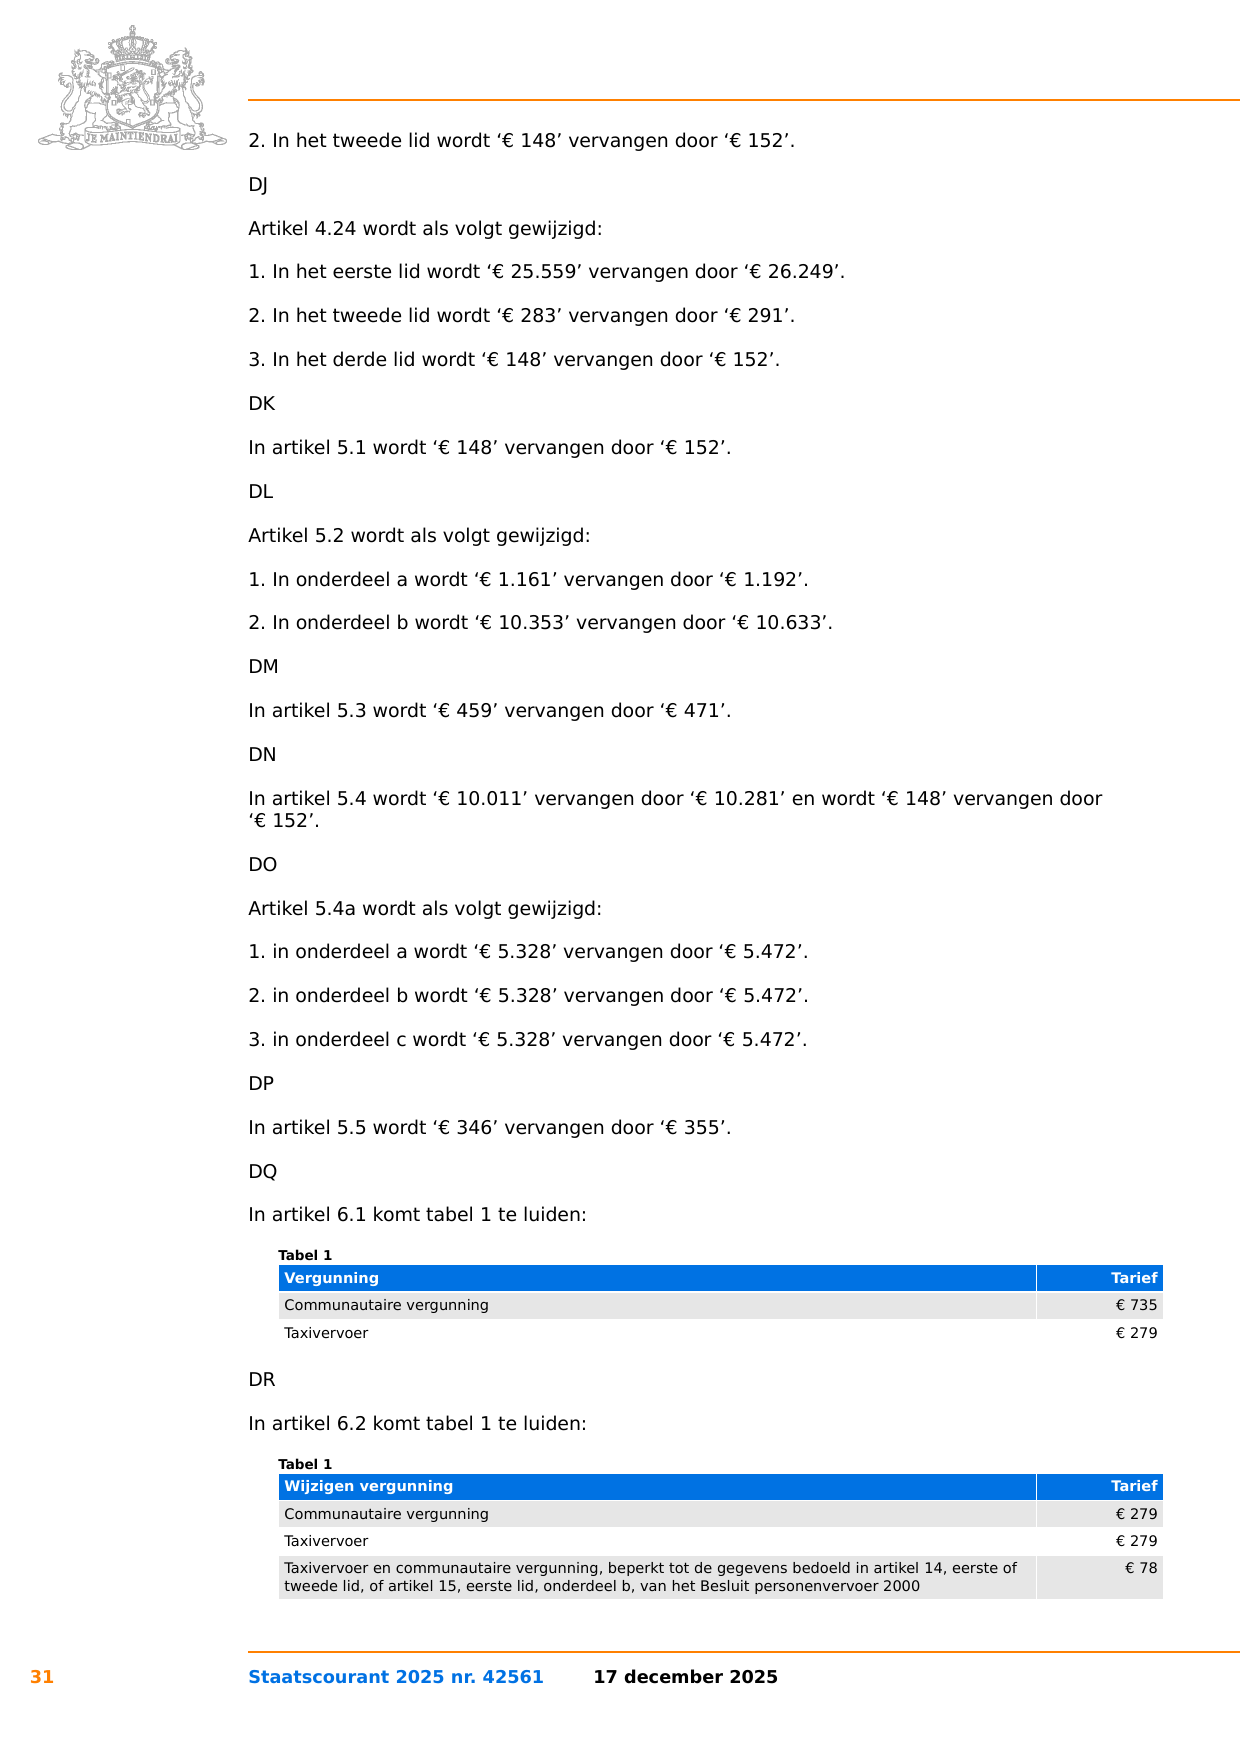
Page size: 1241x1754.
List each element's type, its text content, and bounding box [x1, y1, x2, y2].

text In artikel 6.2 komt tabel 1 te luiden: [248, 1413, 1163, 1435]
table_cell Communautaire vergunning [279, 1501, 1036, 1527]
text In artikel 5.4 wordt ‘€ 10.011’ vervangen door ‘€ 10.281’ en wordt ‘€ 148’ vervangen door ‘€ 152’. [248, 788, 1163, 832]
text DM [248, 656, 1163, 678]
text Artikel 5.2 wordt als volgt gewijzigd: [248, 524, 1163, 547]
table_cell Taxivervoer en communautaire vergunning, beperkt tot de gegevens bedoeld in artikel 14, eerste of tweede lid, of artikel 15, eerste lid, onderdeel b, van het Besluit personenvervoer 2000 [279, 1556, 1036, 1599]
text DR [248, 1369, 1163, 1391]
table_cell € 279 [1037, 1528, 1163, 1555]
text 1. In het eerste lid wordt ‘€ 25.559’ vervangen door ‘€ 26.249’. [248, 261, 1163, 283]
text 3. In het derde lid wordt ‘€ 148’ vervangen door ‘€ 152’. [248, 349, 1163, 371]
table_cell € 279 [1037, 1501, 1163, 1527]
text 2. In onderdeel b wordt ‘€ 10.353’ vervangen door ‘€ 10.633’. [248, 612, 1163, 634]
table_header Tabel 1 [278, 1457, 1163, 1472]
text In artikel 5.1 wordt ‘€ 148’ vervangen door ‘€ 152’. [248, 437, 1163, 459]
text DJ [248, 174, 1163, 196]
table_cell Vergunning [279, 1265, 1036, 1291]
text DP [248, 1073, 1163, 1095]
text In artikel 5.3 wordt ‘€ 459’ vervangen door ‘€ 471’. [248, 700, 1163, 722]
text DO [248, 853, 1163, 876]
table_cell Taxivervoer [279, 1320, 1036, 1346]
table_cell Communautaire vergunning [279, 1293, 1036, 1319]
text DK [248, 393, 1163, 415]
text In artikel 5.5 wordt ‘€ 346’ vervangen door ‘€ 355’. [248, 1117, 1163, 1139]
table_cell Tarief [1037, 1474, 1163, 1500]
table_cell € 279 [1037, 1320, 1163, 1346]
text Artikel 4.24 wordt als volgt gewijzigd: [248, 218, 1163, 239]
text 3. in onderdeel c wordt ‘€ 5.328’ vervangen door ‘€ 5.472’. [248, 1029, 1163, 1051]
text DN [248, 744, 1163, 766]
table_cell Wijzigen vergunning [279, 1474, 1036, 1500]
text Artikel 5.4a wordt als volgt gewijzigd: [248, 897, 1163, 919]
table_header Tabel 1 [278, 1248, 1163, 1264]
text 2. In het tweede lid wordt ‘€ 148’ vervangen door ‘€ 152’. [248, 130, 1163, 152]
text 2. In het tweede lid wordt ‘€ 283’ vervangen door ‘€ 291’. [248, 305, 1163, 327]
picture [38, 25, 227, 150]
table_cell € 735 [1037, 1293, 1163, 1319]
text In artikel 6.1 komt tabel 1 te luiden: [248, 1204, 1163, 1226]
text 2. in onderdeel b wordt ‘€ 5.328’ vervangen door ‘€ 5.472’. [248, 985, 1163, 1007]
text 1. In onderdeel a wordt ‘€ 1.161’ vervangen door ‘€ 1.192’. [248, 568, 1163, 590]
table_cell Tarief [1037, 1265, 1163, 1291]
table_cell Taxivervoer [279, 1528, 1036, 1555]
text 1. in onderdeel a wordt ‘€ 5.328’ vervangen door ‘€ 5.472’. [248, 941, 1163, 963]
table_cell € 78 [1037, 1556, 1163, 1599]
text DL [248, 481, 1163, 503]
text DQ [248, 1161, 1163, 1182]
